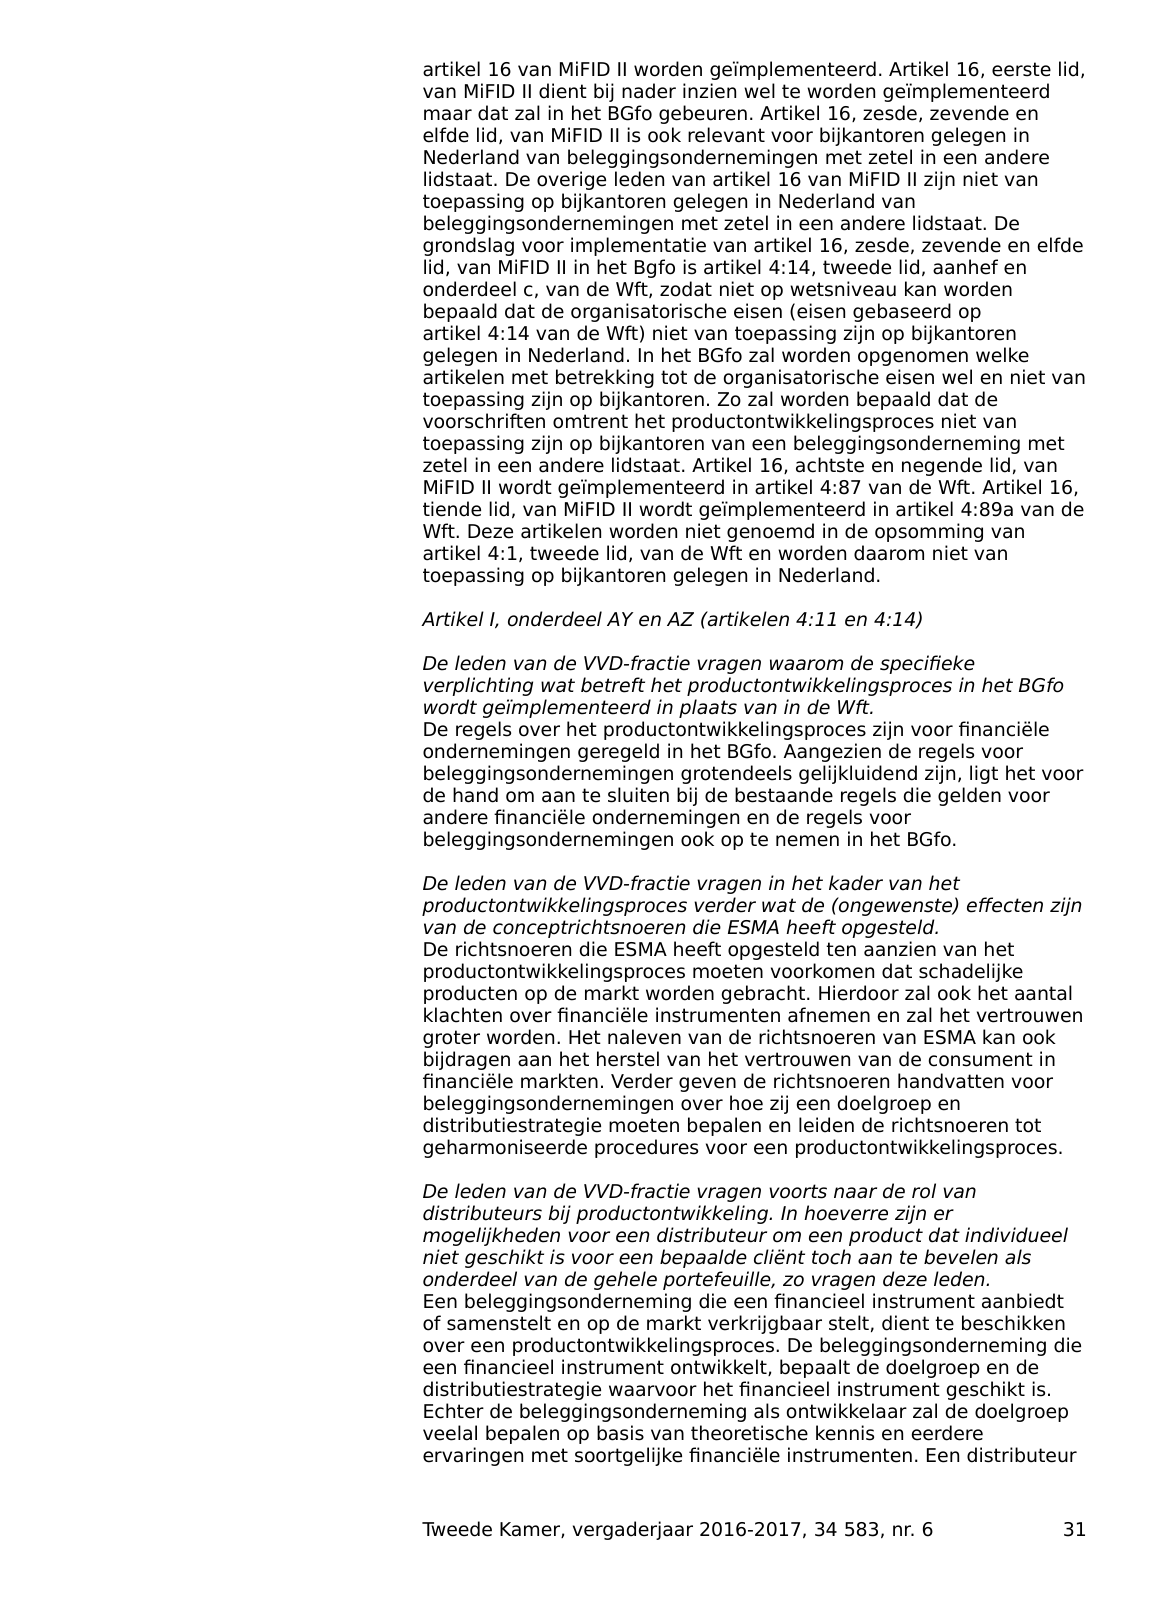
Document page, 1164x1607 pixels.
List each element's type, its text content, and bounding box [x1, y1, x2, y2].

text De leden van de VVD-fractie vragen in het kader van het productontwikkelingsproces verder wat de (ongewenste) effecten zijn van de conceptrichtsnoeren die ESMA heeft opgesteld. [422, 873, 1087, 939]
text De leden van de VVD-fractie vragen waarom de specifieke verplichting wat betreft het productontwikkelingsproces in het BGfo wordt geïmplementeerd in plaats van in de Wft. [422, 653, 1087, 719]
text De leden van de VVD-fractie vragen voorts naar de rol van distributeurs bij productontwikkeling. In hoeverre zijn er mogelijkheden voor een distributeur om een product dat individueel niet geschikt is voor een bepaalde cliënt toch aan te bevelen als onderdeel van de gehele portefeuille, zo vragen deze leden. [422, 1181, 1087, 1291]
text artikel 16 van MiFID II worden geïmplementeerd. Artikel 16, eerste lid, van MiFID II dient bij nader inzien wel te worden geïmplementeerd maar dat zal in het BGfo gebeuren. Artikel 16, zesde, zevende en elfde lid, van MiFID II is ook relevant voor bijkantoren gelegen in Nederland van beleggingsondernemingen met zetel in een andere lidstaat. De overige leden van artikel 16 van MiFID II zijn niet van toepassing op bijkantoren gelegen in Nederland van beleggingsondernemingen met zetel in een andere lidstaat. De grondslag voor implementatie van artikel 16, zesde, zevende en elfde lid, van MiFID II in het Bgfo is artikel 4:14, tweede lid, aanhef en onderdeel c, van de Wft, zodat niet op wetsniveau kan worden bepaald dat de organisatorische eisen (eisen gebaseerd op artikel 4:14 van de Wft) niet van toepassing zijn op bijkantoren gelegen in Nederland. In het BGfo zal worden opgenomen welke artikelen met betrekking tot de organisatorische eisen wel en niet van toepassing zijn op bijkantoren. Zo zal worden bepaald dat de voorschriften omtrent het productontwikkelingsproces niet van toepassing zijn op bijkantoren van een beleggingsonderneming met zetel in een andere lidstaat. Artikel 16, achtste en negende lid, van MiFID II wordt geïmplementeerd in artikel 4:87 van de Wft. Artikel 16, tiende lid, van MiFID II wordt geïmplementeerd in artikel 4:89a van de Wft. Deze artikelen worden niet genoemd in de opsomming van artikel 4:1, tweede lid, van de Wft en worden daarom niet van toepassing op bijkantoren gelegen in Nederland. [422, 59, 1087, 587]
subtitle Artikel I, onderdeel AY en AZ (artikelen 4:11 en 4:14) [422, 609, 1087, 631]
text De richtsnoeren die ESMA heeft opgesteld ten aanzien van het productontwikkelingsproces moeten voorkomen dat schadelijke producten op de markt worden gebracht. Hierdoor zal ook het aantal klachten over financiële instrumenten afnemen en zal het vertrouwen groter worden. Het naleven van de richtsnoeren van ESMA kan ook bijdragen aan het herstel van het vertrouwen van de consument in financiële markten. Verder geven de richtsnoeren handvatten voor beleggingsondernemingen over hoe zij een doelgroep en distributiestrategie moeten bepalen en leiden de richtsnoeren tot geharmoniseerde procedures voor een productontwikkelingsproces. [422, 939, 1087, 1159]
text De regels over het productontwikkelingsproces zijn voor financiële ondernemingen geregeld in het BGfo. Aangezien de regels voor beleggingsondernemingen grotendeels gelijkluidend zijn, ligt het voor de hand om aan te sluiten bij de bestaande regels die gelden voor andere financiële ondernemingen en de regels voor beleggingsondernemingen ook op te nemen in het BGfo. [422, 719, 1087, 851]
text Een beleggingsonderneming die een financieel instrument aanbiedt of samenstelt en op de markt verkrijgbaar stelt, dient te beschikken over een productontwikkelingsproces. De beleggingsonderneming die een financieel instrument ontwikkelt, bepaalt de doelgroep en de distributiestrategie waarvoor het financieel instrument geschikt is. Echter de beleggingsonderneming als ontwikkelaar zal de doelgroep veelal bepalen op basis van theoretische kennis en eerdere ervaringen met soortgelijke financiële instrumenten. Een distributeur [422, 1291, 1087, 1467]
